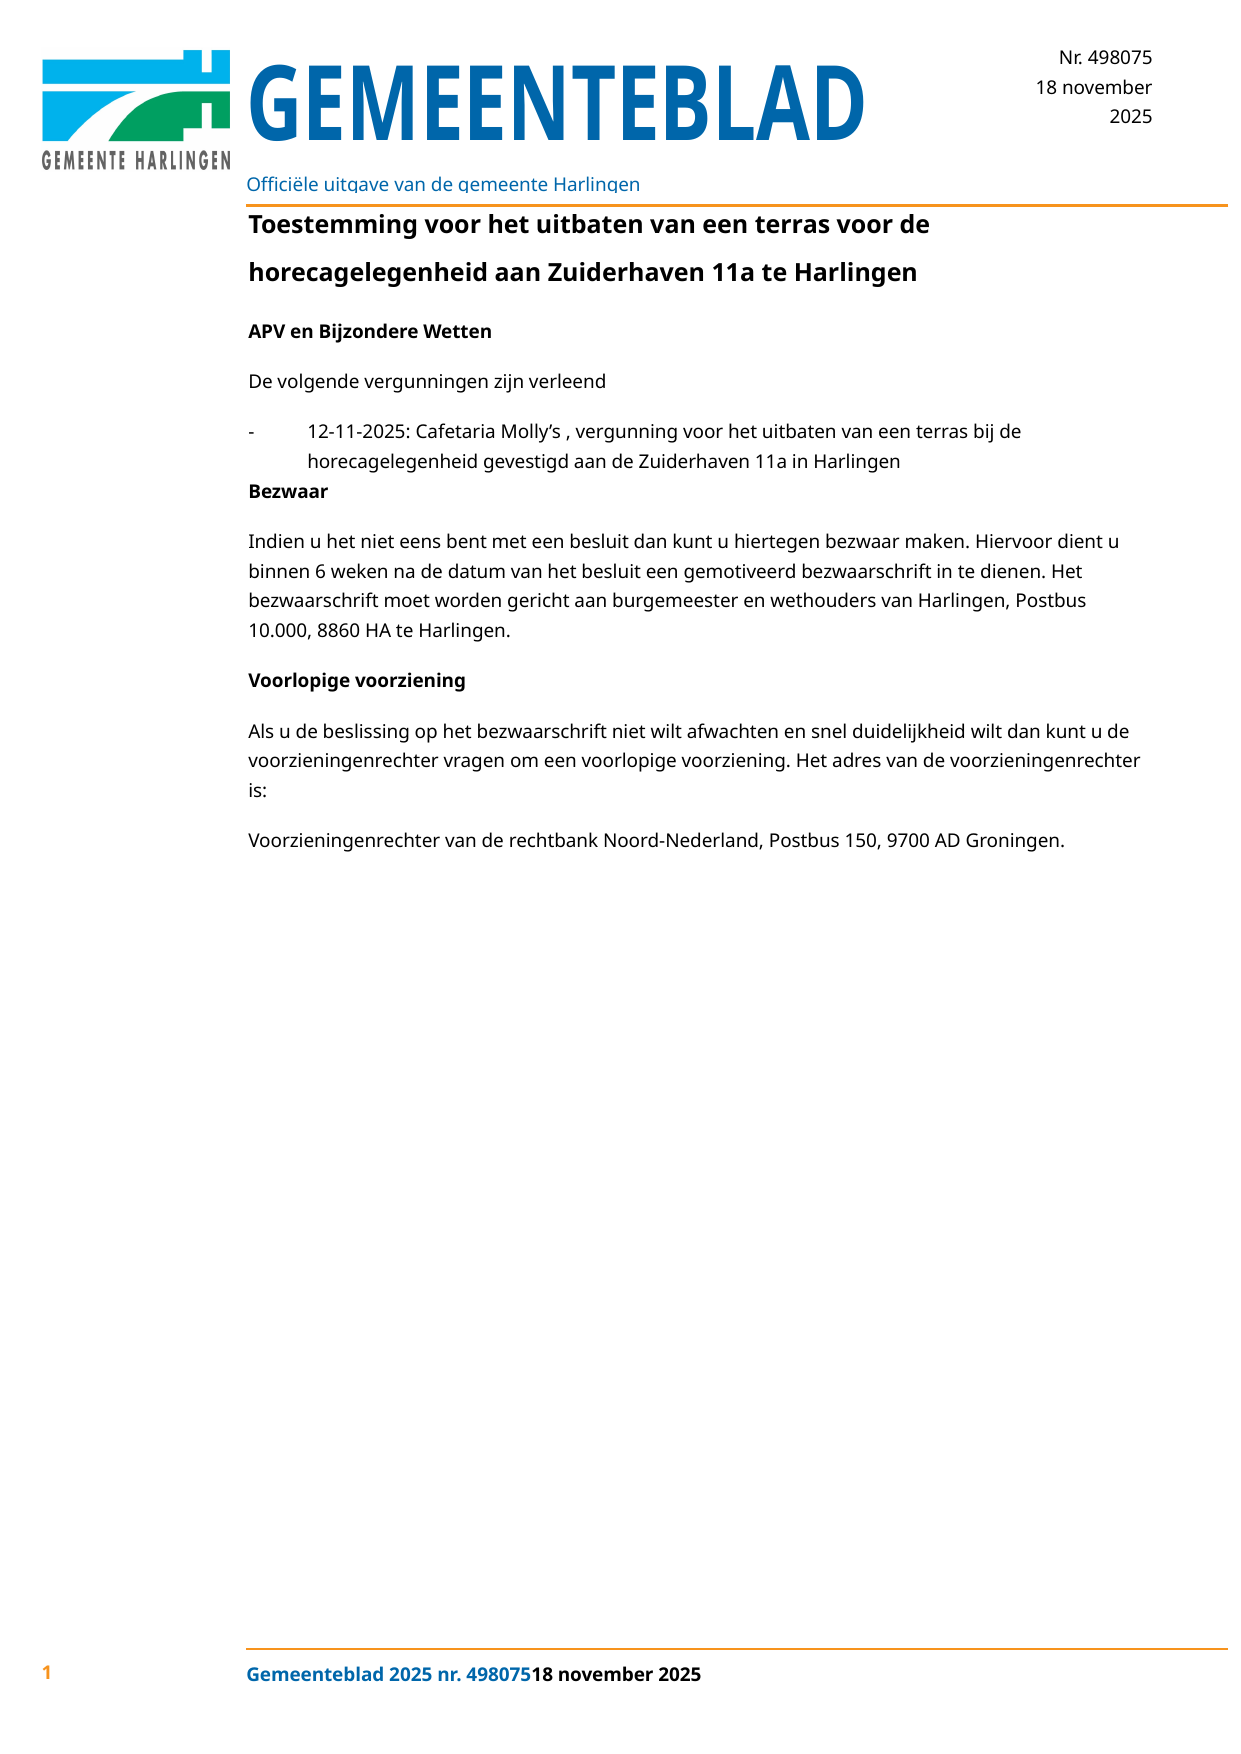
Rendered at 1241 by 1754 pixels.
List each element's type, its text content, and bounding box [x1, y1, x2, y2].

text Toestemming voor het uitbaten van een terras voor de horecagelegenheid aan Zuiderhaven 11a te Harlingen [248, 207, 1152, 288]
text Bezwaar [248, 478, 1152, 504]
text Voorlopige voorziening [248, 667, 1152, 693]
list 12-11-2025: Cafetaria Molly’s , vergunning voor het uitbaten van een terras bij de horecagelegenheid gevestigd aan de Zuiderhaven 11a in Harlingen [248, 419, 1152, 474]
text APV en Bijzondere Wetten [248, 318, 1152, 344]
text Als u de beslissing op het bezwaarschrift niet wilt afwachten en snel duidelijkheid wilt dan kunt u de voorzieningenrechter vragen om een voorlopige voorziening. Het adres van de voorzieningenrechter is: [248, 718, 1152, 803]
text Indien u het niet eens bent met een besluit dan kunt u hiertegen bezwaar maken. Hiervoor dient u binnen 6 weken na de datum van het besluit een gemotiveerd bezwaarschrift in te dienen. Het bezwaarschrift moet worden gericht aan burgemeester en wethouders van Harlingen, Postbus 10.000, 8860 HA te Harlingen. [248, 528, 1152, 643]
picture [41, 47, 231, 172]
text De volgende vergunningen zijn verleend [248, 368, 1152, 394]
text Voorzieningenrechter van de rechtbank Noord-Nederland, Postbus 150, 9700 AD Groningen. [248, 827, 1152, 853]
